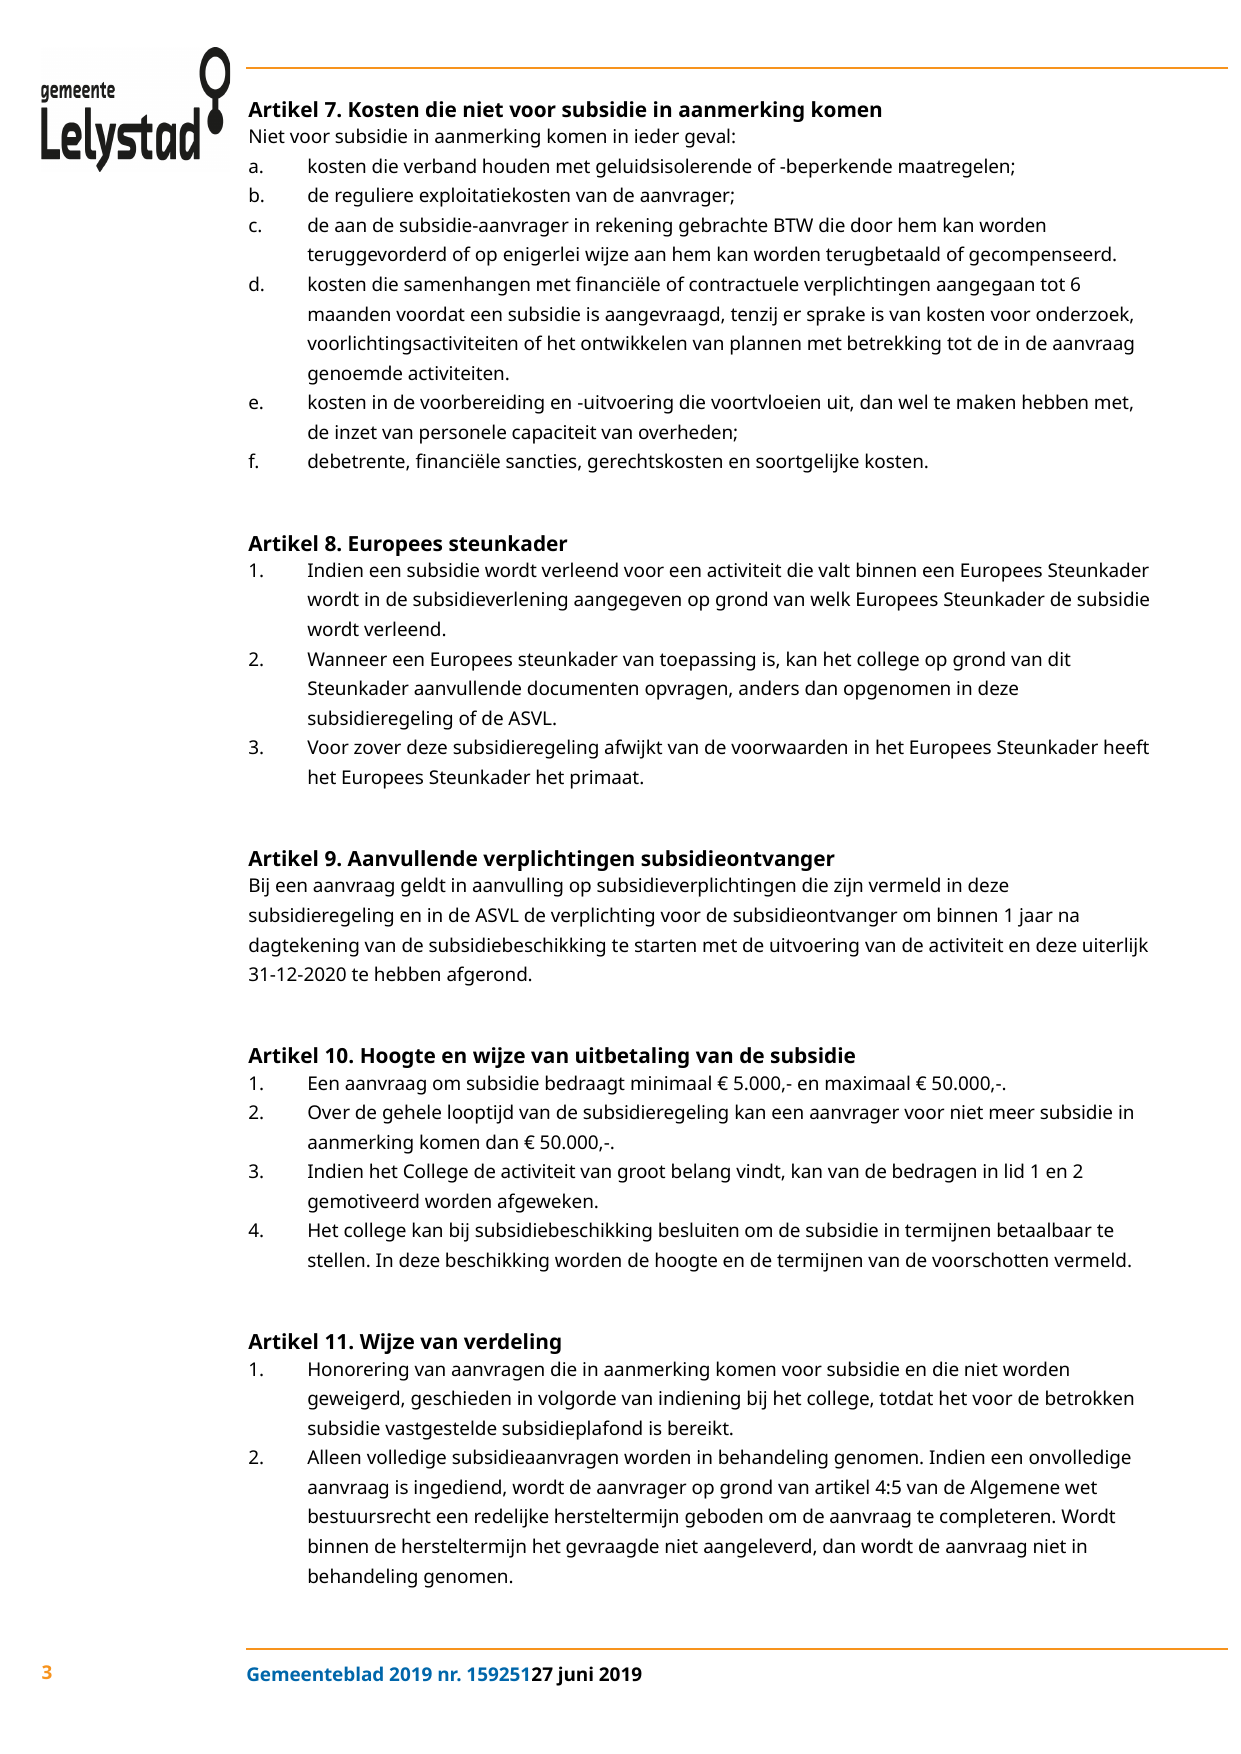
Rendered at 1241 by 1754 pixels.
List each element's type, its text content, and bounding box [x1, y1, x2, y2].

list Honorering van aanvragen die in aanmerking komen voor subsidie en die niet worden geweigerd, geschieden in volgorde van indiening bij het college, totdat het voor de betrokken subsidie vastgestelde subsidieplafond is bereikt. [248, 1356, 1152, 1441]
text Bij een aanvraag geldt in aanvulling op subsidieverplichtingen die zijn vermeld in deze subsidieregeling en in de ASVL de verplichting voor de subsidieontvanger om binnen 1 jaar na dagtekening van de subsidiebeschikking te starten met de uitvoering van de activiteit en deze uiterlijk 31-12-2020 te hebben afgerond. [248, 873, 1152, 987]
list Het college kan bij subsidiebeschikking besluiten om de subsidie in termijnen betaalbaar te stellen. In deze beschikking worden de hoogte en de termijnen van de voorschotten vermeld. [248, 1218, 1152, 1273]
list Voor zover deze subsidieregeling afwijkt van de voorwaarden in het Europees Steunkader heeft het Europees Steunkader het primaat. [248, 734, 1152, 790]
text Artikel 7. Kosten die niet voor subsidie in aanmerking komen [248, 95, 1152, 123]
text Artikel 10. Hoogte en wijze van uitbetaling van de subsidie [248, 1041, 1152, 1070]
list Indien het College de activiteit van groot belang vindt, kan van de bedragen in lid 1 en 2 gemotiveerd worden afgeweken. [248, 1158, 1152, 1214]
list Een aanvraag om subsidie bedraagt minimaal € 5.000,- en maximaal € 50.000,-. [248, 1070, 1152, 1096]
list kosten die samenhangen met financiële of contractuele verplichtingen aangegaan tot 6 maanden voordat een subsidie is aangevraagd, tenzij er sprake is van kosten voor onderzoek, voorlichtingsactiviteiten of het ontwikkelen van plannen met betrekking tot de in de aanvraag genoemde activiteiten. [248, 271, 1152, 386]
list Over de gehele looptijd van de subsidieregeling kan een aanvrager voor niet meer subsidie in aanmerking komen dan € 50.000,-. [248, 1099, 1152, 1155]
picture [41, 47, 231, 172]
list Indien een subsidie wordt verleend voor een activiteit die valt binnen een Europees Steunkader wordt in de subsidieverlening aangegeven op grond van welk Europees Steunkader de subsidie wordt verleend. [248, 557, 1152, 642]
text Niet voor subsidie in aanmerking komen in ieder geval: [248, 123, 1152, 149]
text Artikel 9. Aanvullende verplichtingen subsidieontvanger [248, 844, 1152, 873]
text Artikel 8. Europees steunkader [248, 529, 1152, 557]
list kosten in de voorbereiding en -uitvoering die voortvloeien uit, dan wel te maken hebben met, de inzet van personele capaciteit van overheden; [248, 389, 1152, 445]
list kosten die verband houden met geluidsisolerende of -beperkende maatregelen; [248, 153, 1152, 178]
list de aan de subsidie-aanvrager in rekening gebrachte BTW die door hem kan worden teruggevorderd of op enigerlei wijze aan hem kan worden terugbetaald of gecompenseerd. [248, 212, 1152, 267]
text Artikel 11. Wijze van verdeling [248, 1327, 1152, 1356]
list Alleen volledige subsidieaanvragen worden in behandeling genomen. Indien een onvolledige aanvraag is ingediend, wordt de aanvrager op grond van artikel 4:5 van de Algemene wet bestuursrecht een redelijke hersteltermijn geboden om de aanvraag te completeren. Wordt binnen de hersteltermijn het gevraagde niet aangeleverd, dan wordt de aanvraag niet in behandeling genomen. [248, 1444, 1152, 1588]
list debetrente, financiële sancties, gerechtskosten en soortgelijke kosten. [248, 449, 1152, 474]
list Wanneer een Europees steunkader van toepassing is, kan het college op grond van dit Steunkader aanvullende documenten opvragen, anders dan opgenomen in deze subsidieregeling of de ASVL. [248, 646, 1152, 731]
list de reguliere exploitatiekosten van de aanvrager; [248, 182, 1152, 208]
